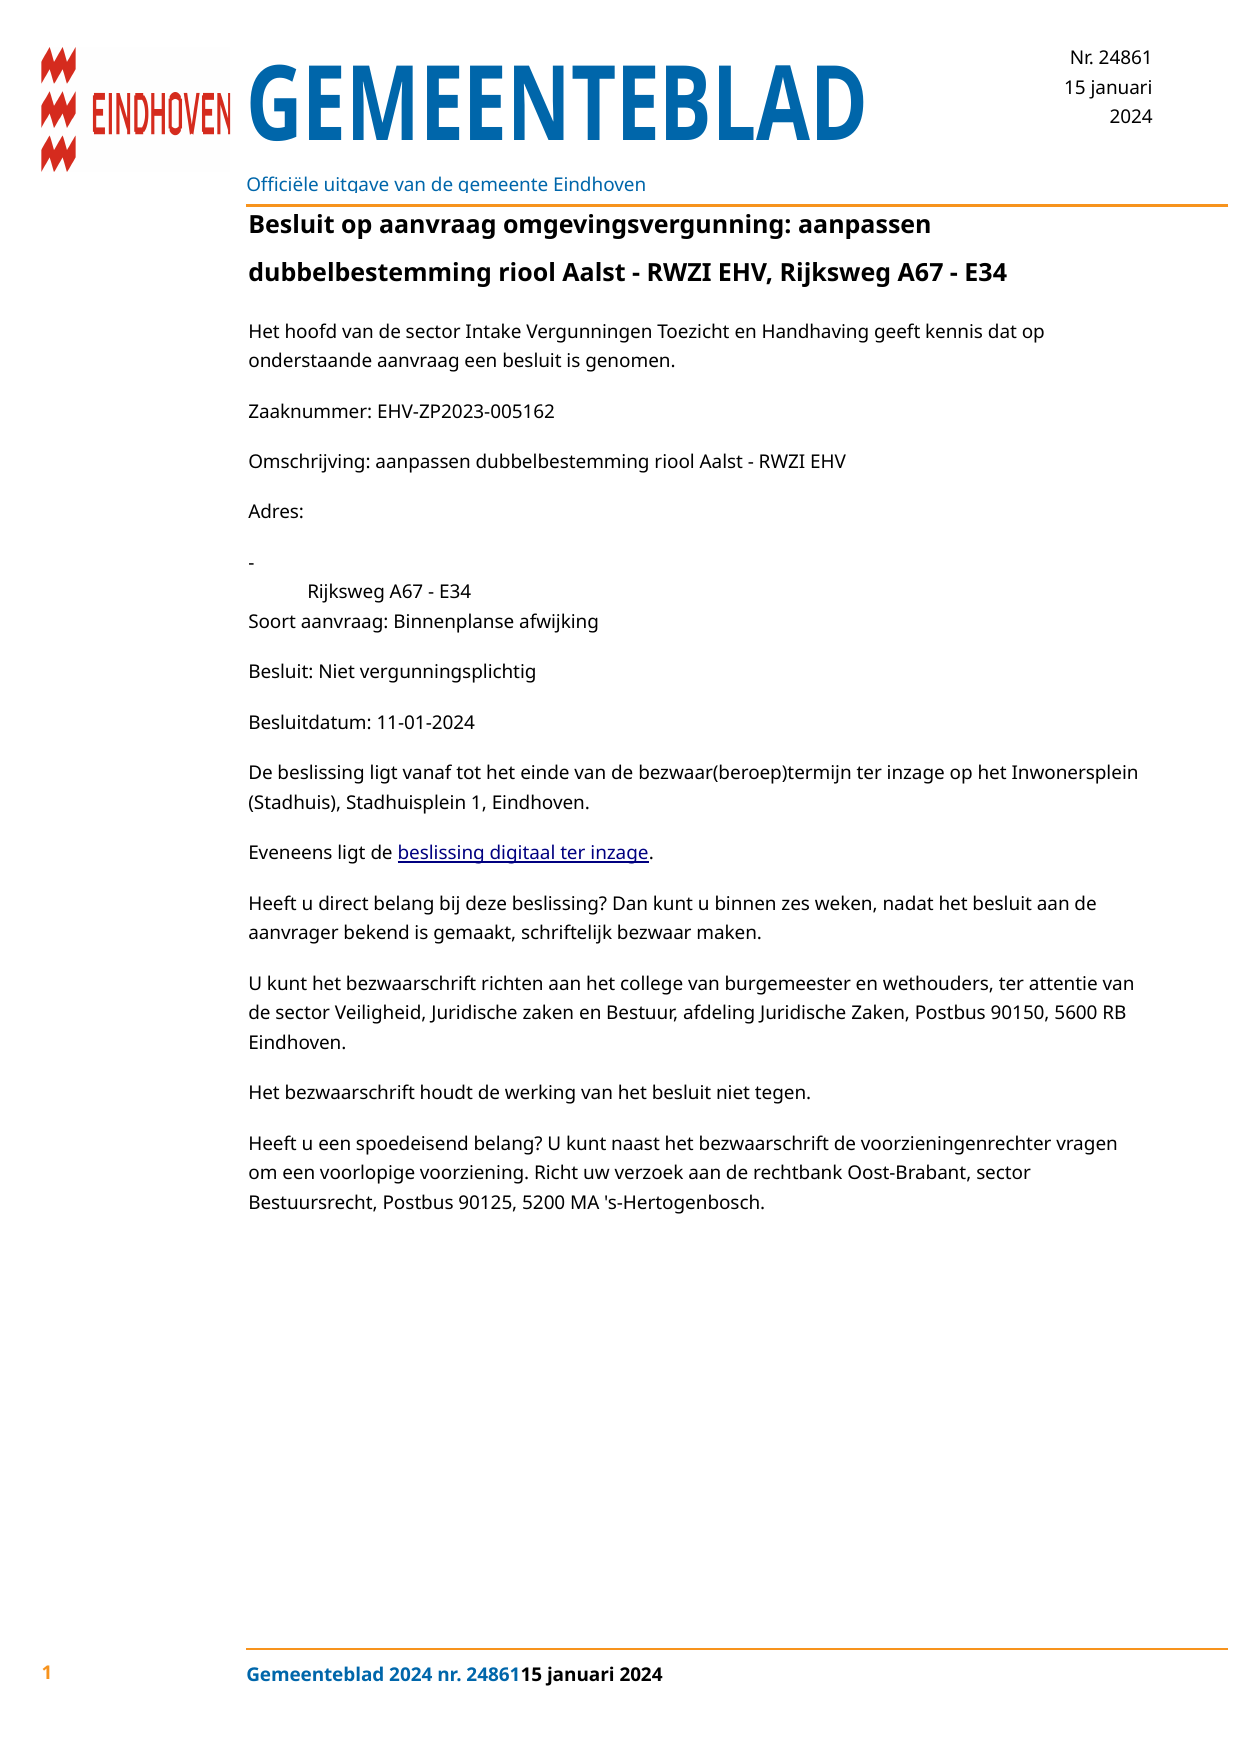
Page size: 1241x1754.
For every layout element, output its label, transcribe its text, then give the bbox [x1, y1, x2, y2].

text U kunt het bezwaarschrift richten aan het college van burgemeester en wethouders, ter attentie van de sector Veiligheid, Juridische zaken en Bestuur, afdeling Juridische Zaken, Postbus 90150, 5600 RB Eindhoven. [248, 970, 1152, 1055]
picture [41, 47, 231, 172]
text Omschrijving: aanpassen dubbelbestemming riool Aalst - RWZI EHV [248, 448, 1152, 474]
text Het bezwaarschrift houdt de werking van het besluit niet tegen. [248, 1079, 1152, 1105]
text Het hoofd van de sector Intake Vergunningen Toezicht en Handhaving geeft kennis dat op onderstaande aanvraag een besluit is genomen. [248, 318, 1152, 373]
text Adres: [248, 499, 1152, 524]
text Besluit op aanvraag omgevingsvergunning: aanpassen dubbelbestemming riool Aalst - RWZI EHV, Rijksweg A67 - E34 [248, 207, 1152, 288]
text Heeft u een spoedeisend belang? U kunt naast het bezwaarschrift de voorzieningenrechter vragen om een voorlopige voorziening. Richt uw verzoek aan de rechtbank Oost-Brabant, sector Bestuursrecht, Postbus 90125, 5200 MA 's-Hertogenbosch. [248, 1130, 1152, 1215]
text Soort aanvraag: Binnenplanse afwijking [248, 608, 1152, 634]
text Eveneens ligt de beslissing digitaal ter inzage. [248, 839, 1152, 865]
text Zaaknummer: EHV-ZP2023-005162 [248, 398, 1152, 424]
text Heeft u direct belang bij deze beslissing? Dan kunt u binnen zes weken, nadat het besluit aan de aanvrager bekend is gemaakt, schriftelijk bezwaar maken. [248, 890, 1152, 945]
text Besluit: Niet vergunningsplichtig [248, 659, 1152, 684]
list Rijksweg A67 - E34 [248, 579, 1152, 604]
text De beslissing ligt vanaf tot het einde van de bezwaar(beroep)termijn ter inzage op het Inwonersplein (Stadhuis), Stadhuisplein 1, Eindhoven. [248, 759, 1152, 815]
text Besluitdatum: 11-01-2024 [248, 709, 1152, 735]
